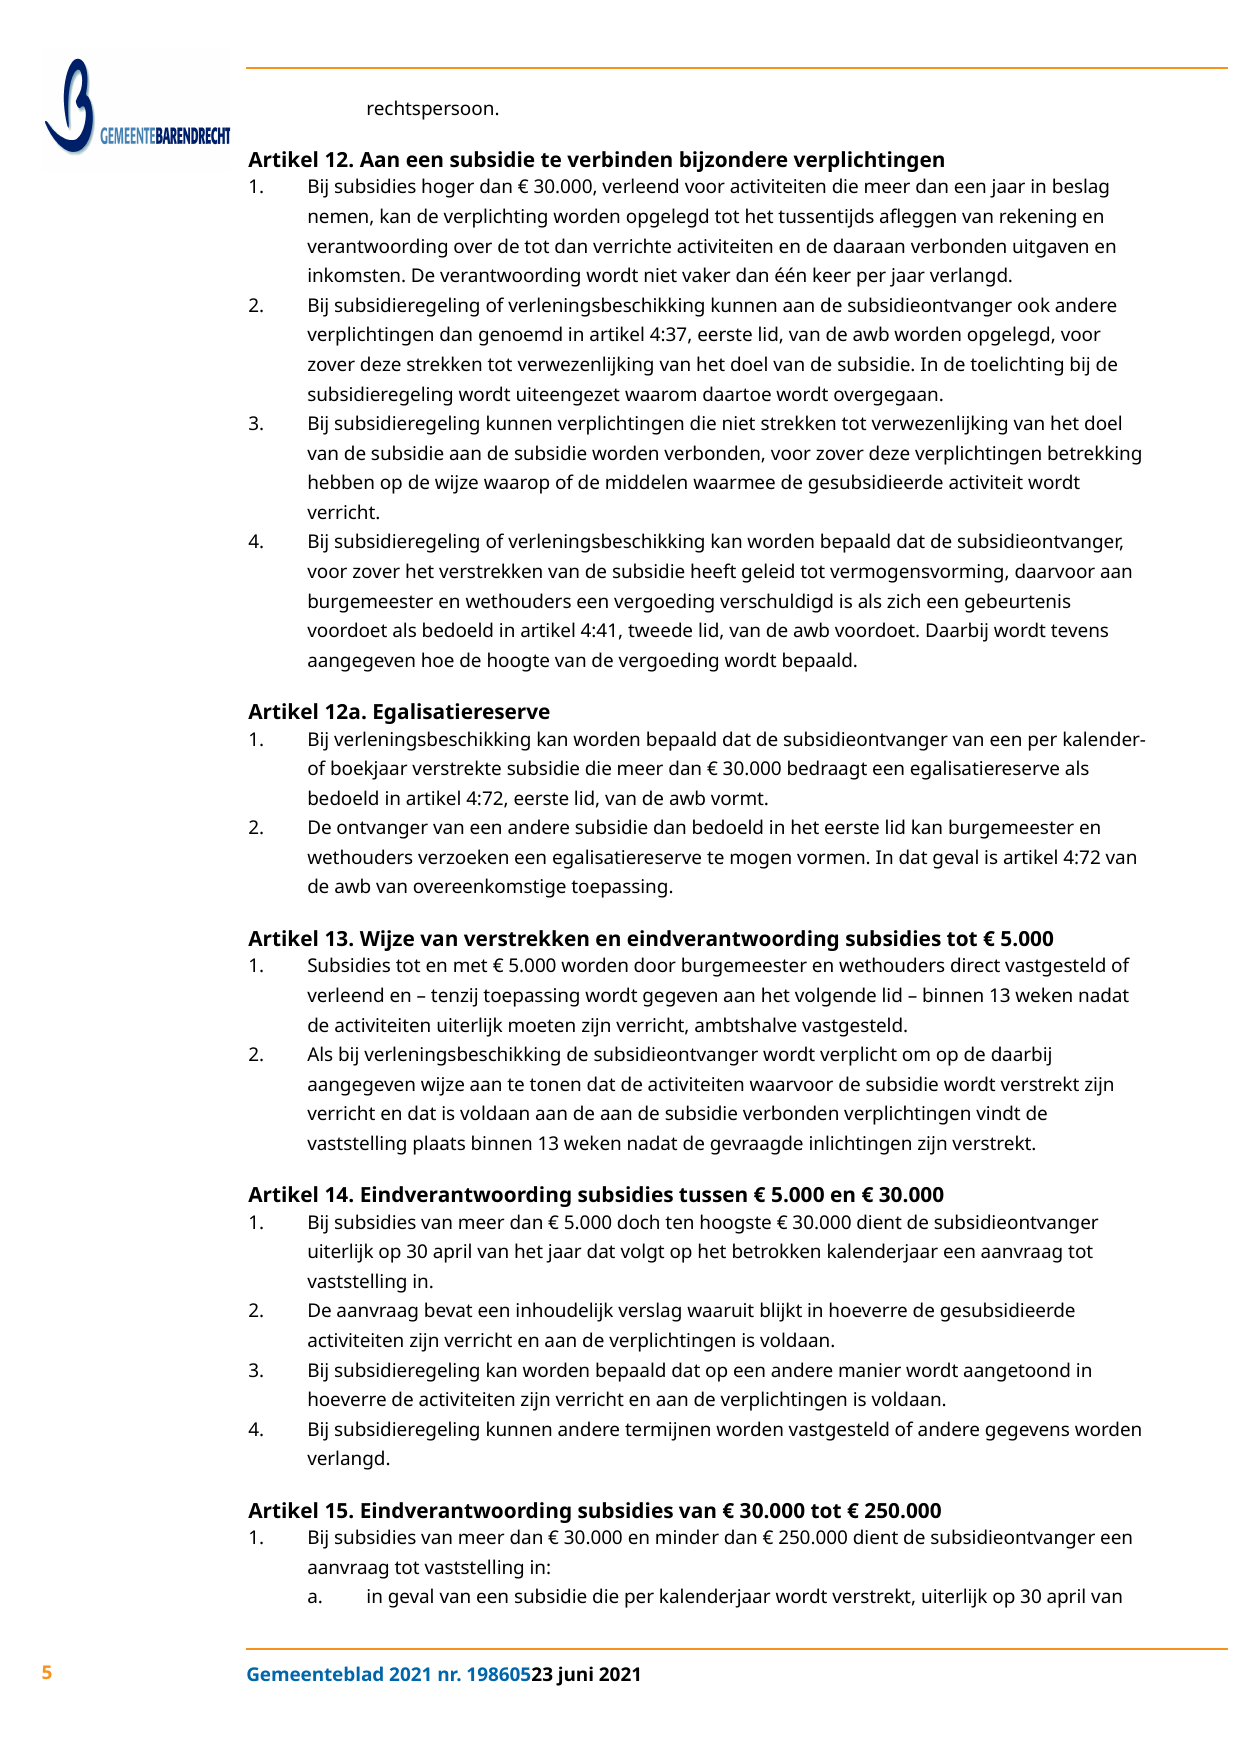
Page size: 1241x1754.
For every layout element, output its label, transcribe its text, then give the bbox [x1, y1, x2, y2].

list Bij subsidieregeling kan worden bepaald dat op een andere manier wordt aangetoond in hoeverre de activiteiten zijn verricht en aan de verplichtingen is voldaan. [248, 1357, 1152, 1412]
list Bij subsidieregeling kunnen verplichtingen die niet strekken tot verwezenlijking van het doel van de subsidie aan de subsidie worden verbonden, voor zover deze verplichtingen betrekking hebben op de wijze waarop of de middelen waarmee de gesubsidieerde activiteit wordt verricht. [248, 410, 1152, 525]
list Subsidies tot en met € 5.000 worden door burgemeester en wethouders direct vastgesteld of verleend en – tenzij toepassing wordt gegeven aan het volgende lid – binnen 13 weken nadat de activiteiten uiterlijk moeten zijn verricht, ambtshalve vastgesteld. [248, 953, 1152, 1037]
list Bij verleningsbeschikking kan worden bepaald dat de subsidieontvanger van een per kalender- of boekjaar verstrekte subsidie die meer dan € 30.000 bedraagt een egalisatiereserve als bedoeld in artikel 4:72, eerste lid, van de awb vormt. [248, 726, 1152, 811]
list rechtspersoon. [307, 95, 1152, 121]
list Bij subsidieregeling kunnen andere termijnen worden vastgesteld of andere gegevens worden verlangd. [248, 1416, 1152, 1471]
text Artikel 15. Eindverantwoording subsidies van € 30.000 tot € 250.000 [248, 1496, 1152, 1524]
list De ontvanger van een andere subsidie dan bedoeld in het eerste lid kan burgemeester en wethouders verzoeken een egalisatiereserve te mogen vormen. In dat geval is artikel 4:72 van de awb van overeenkomstige toepassing. [248, 814, 1152, 899]
list Bij subsidies hoger dan € 30.000, verleend voor activiteiten die meer dan een jaar in beslag nemen, kan de verplichting worden opgelegd tot het tussentijds afleggen van rekening en verantwoording over de tot dan verrichte activiteiten en de daaraan verbonden uitgaven en inkomsten. De verantwoording wordt niet vaker dan één keer per jaar verlangd. [248, 174, 1152, 288]
text Artikel 12. Aan een subsidie te verbinden bijzondere verplichtingen [248, 145, 1152, 174]
list Bij subsidies van meer dan € 30.000 en minder dan € 250.000 dient de subsidieontvanger een aanvraag tot vaststelling in: [248, 1524, 1152, 1580]
picture [41, 47, 231, 172]
text Artikel 13. Wijze van verstrekken en eindverantwoording subsidies tot € 5.000 [248, 924, 1152, 953]
list Bij subsidieregeling of verleningsbeschikking kunnen aan de subsidieontvanger ook andere verplichtingen dan genoemd in artikel 4:37, eerste lid, van de awb worden opgelegd, voor zover deze strekken tot verwezenlijking van het doel van de subsidie. In de toelichting bij de subsidieregeling wordt uiteengezet waarom daartoe wordt overgegaan. [248, 292, 1152, 406]
list De aanvraag bevat een inhoudelijk verslag waaruit blijkt in hoeverre de gesubsidieerde activiteiten zijn verricht en aan de verplichtingen is voldaan. [248, 1298, 1152, 1353]
list Bij subsidieregeling of verleningsbeschikking kan worden bepaald dat de subsidieontvanger, voor zover het verstrekken van de subsidie heeft geleid tot vermogensvorming, daarvoor aan burgemeester en wethouders een vergoeding verschuldigd is als zich een gebeurtenis voordoet als bedoeld in artikel 4:41, tweede lid, van de awb voordoet. Daarbij wordt tevens aangegeven hoe de hoogte van de vergoeding wordt bepaald. [248, 529, 1152, 673]
list Als bij verleningsbeschikking de subsidieontvanger wordt verplicht om op de daarbij aangegeven wijze aan te tonen dat de activiteiten waarvoor de subsidie wordt verstrekt zijn verricht en dat is voldaan aan de aan de subsidie verbonden verplichtingen vindt de vaststelling plaats binnen 13 weken nadat de gevraagde inlichtingen zijn verstrekt. [248, 1041, 1152, 1156]
list Bij subsidies van meer dan € 5.000 doch ten hoogste € 30.000 dient de subsidieontvanger uiterlijk op 30 april van het jaar dat volgt op het betrokken kalenderjaar een aanvraag tot vaststelling in. [248, 1209, 1152, 1294]
text Artikel 14. Eindverantwoording subsidies tussen € 5.000 en € 30.000 [248, 1181, 1152, 1209]
text Artikel 12a. Egalisatiereserve [248, 697, 1152, 726]
list in geval van een subsidie die per kalenderjaar wordt verstrekt, uiterlijk op 30 april van [307, 1584, 1152, 1609]
